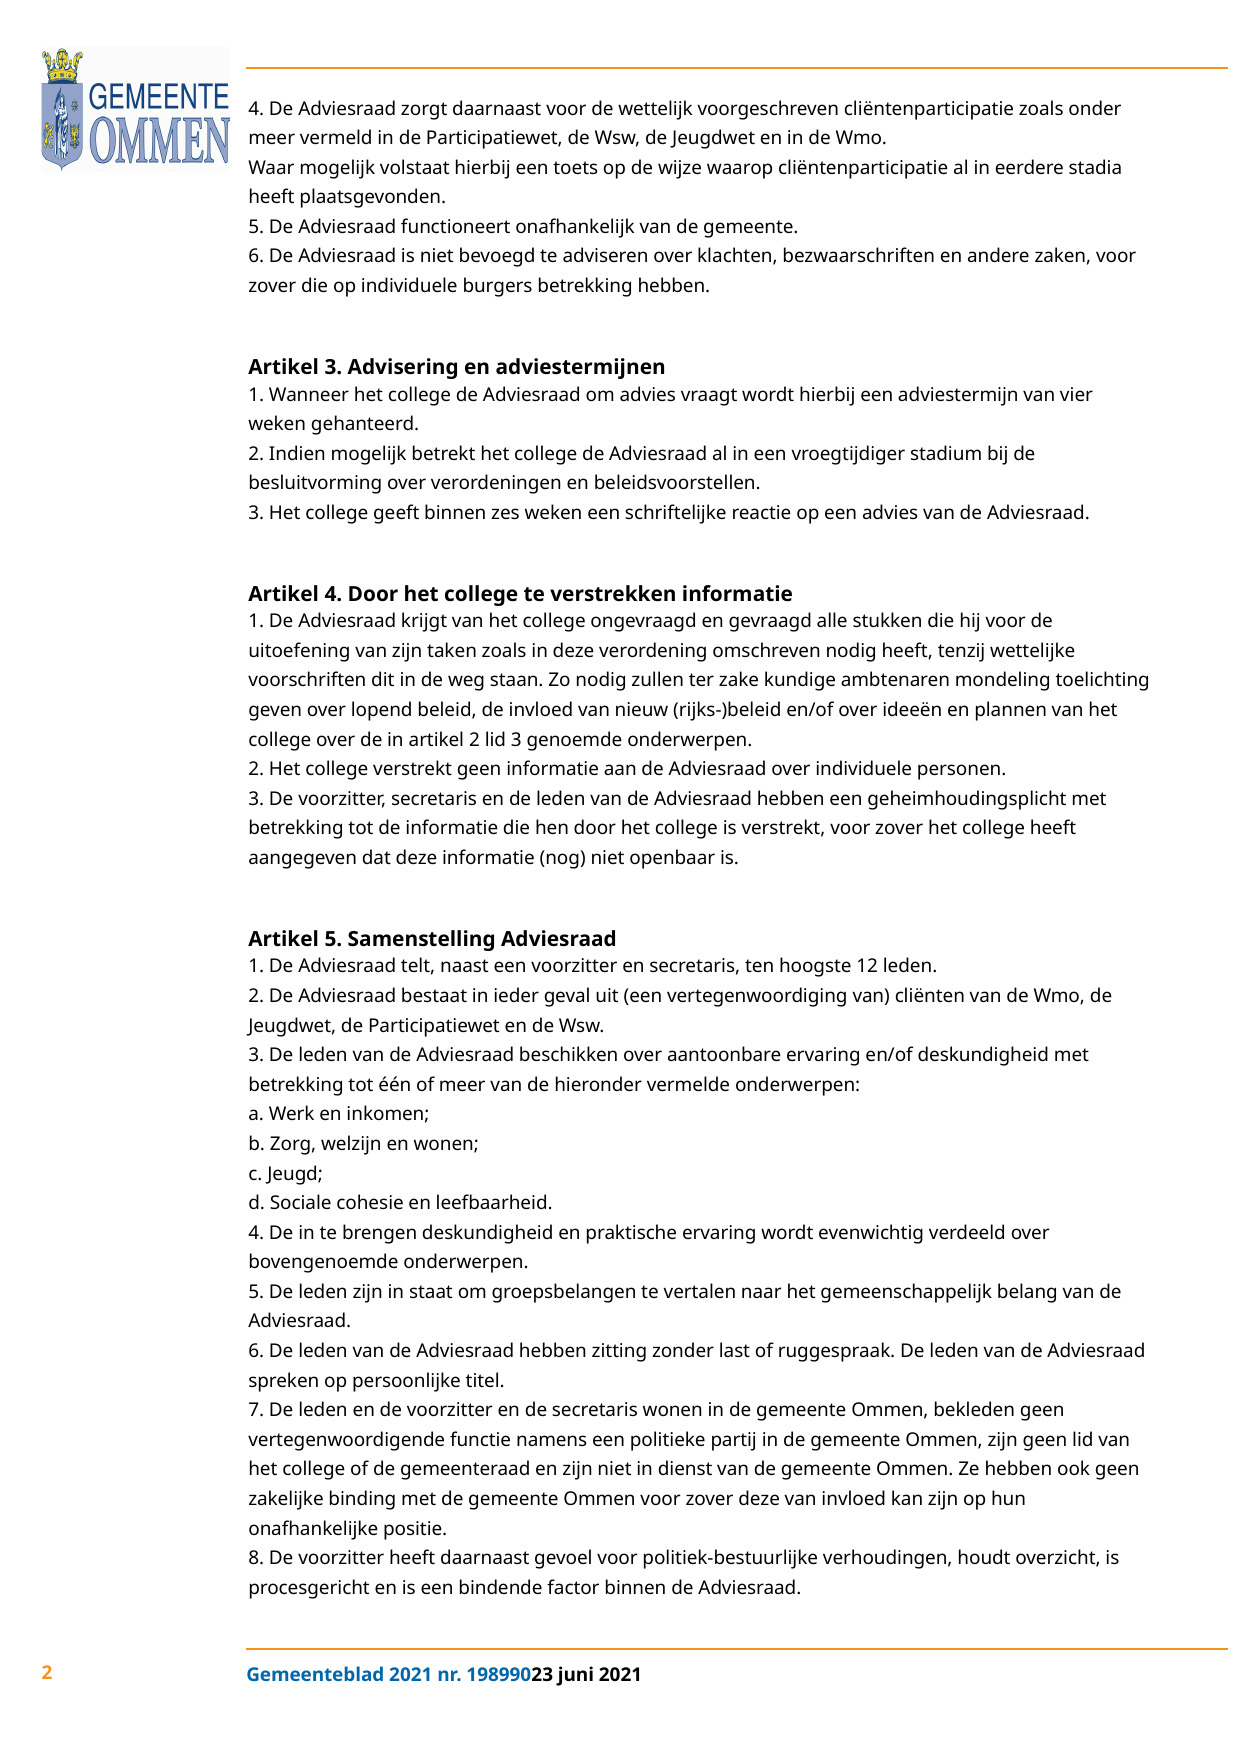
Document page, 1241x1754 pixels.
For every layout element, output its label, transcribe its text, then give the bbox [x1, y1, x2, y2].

text 6. De leden van de Adviesraad hebben zitting zonder last of ruggespraak. De leden van de Adviesraad spreken op persoonlijke titel. [248, 1337, 1152, 1392]
text 2. Het college verstrekt geen informatie aan de Adviesraad over individuele personen. [248, 755, 1152, 781]
text 3. De leden van de Adviesraad beschikken over aantoonbare ervaring en/of deskundigheid met betrekking tot één of meer van de hieronder vermelde onderwerpen: [248, 1041, 1152, 1097]
text 3. Het college geeft binnen zes weken een schriftelijke reactie op een advies van de Adviesraad. [248, 499, 1152, 525]
text Artikel 3. Advisering en adviestermijnen [248, 352, 1152, 381]
text 1. Wanneer het college de Adviesraad om advies vraagt wordt hierbij een adviestermijn van vier weken gehanteerd. [248, 381, 1152, 436]
picture [41, 47, 231, 172]
text 6. De Adviesraad is niet bevoegd te adviseren over klachten, bezwaarschriften en andere zaken, voor zover die op individuele burgers betrekking hebben. [248, 243, 1152, 298]
text 4. De Adviesraad zorgt daarnaast voor de wettelijk voorgeschreven cliëntenparticipatie zoals onder meer vermeld in de Participatiewet, de Wsw, de Jeugdwet en in de Wmo. [248, 95, 1152, 150]
text 5. De leden zijn in staat om groepsbelangen te vertalen naar het gemeenschappelijk belang van de Adviesraad. [248, 1278, 1152, 1333]
text 2. De Adviesraad bestaat in ieder geval uit (een vertegenwoordiging van) cliënten van de Wmo, de Jeugdwet, de Participatiewet en de Wsw. [248, 982, 1152, 1037]
text Artikel 5. Samenstelling Adviesraad [248, 924, 1152, 953]
text 1. De Adviesraad telt, naast een voorzitter en secretaris, ten hoogste 12 leden. [248, 953, 1152, 978]
text a. Werk en inkomen; [248, 1101, 1152, 1126]
text d. Sociale cohesie en leefbaarheid. [248, 1189, 1152, 1215]
text 4. De in te brengen deskundigheid en praktische ervaring wordt evenwichtig verdeeld over bovengenoemde onderwerpen. [248, 1219, 1152, 1274]
text 2. Indien mogelijk betrekt het college de Adviesraad al in een vroegtijdiger stadium bij de besluitvorming over verordeningen en beleidsvoorstellen. [248, 440, 1152, 495]
text 8. De voorzitter heeft daarnaast gevoel voor politiek-bestuurlijke verhoudingen, houdt overzicht, is procesgericht en is een bindende factor binnen de Adviesraad. [248, 1544, 1152, 1599]
text Artikel 4. Door het college te verstrekken informatie [248, 579, 1152, 607]
text c. Jeugd; [248, 1160, 1152, 1185]
text 3. De voorzitter, secretaris en de leden van de Adviesraad hebben een geheimhoudingsplicht met betrekking tot de informatie die hen door het college is verstrekt, voor zover het college heeft aangegeven dat deze informatie (nog) niet openbaar is. [248, 785, 1152, 870]
text 1. De Adviesraad krijgt van het college ongevraagd en gevraagd alle stukken die hij voor de uitoefening van zijn taken zoals in deze verordening omschreven nodig heeft, tenzij wettelijke voorschriften dit in de weg staan. Zo nodig zullen ter zake kundige ambtenaren mondeling toelichting geven over lopend beleid, de invloed van nieuw (rijks-)beleid en/of over ideeën en plannen van het college over de in artikel 2 lid 3 genoemde onderwerpen. [248, 607, 1152, 752]
text 7. De leden en de voorzitter en de secretaris wonen in de gemeente Ommen, bekleden geen vertegenwoordigende functie namens een politieke partij in de gemeente Ommen, zijn geen lid van het college of de gemeenteraad en zijn niet in dienst van de gemeente Ommen. Ze hebben ook geen zakelijke binding met de gemeente Ommen voor zover deze van invloed kan zijn op hun onafhankelijke positie. [248, 1396, 1152, 1540]
text 5. De Adviesraad functioneert onafhankelijk van de gemeente. [248, 213, 1152, 239]
text Waar mogelijk volstaat hierbij een toets op de wijze waarop cliëntenparticipatie al in eerdere stadia heeft plaatsgevonden. [248, 154, 1152, 209]
text b. Zorg, welzijn en wonen; [248, 1130, 1152, 1156]
